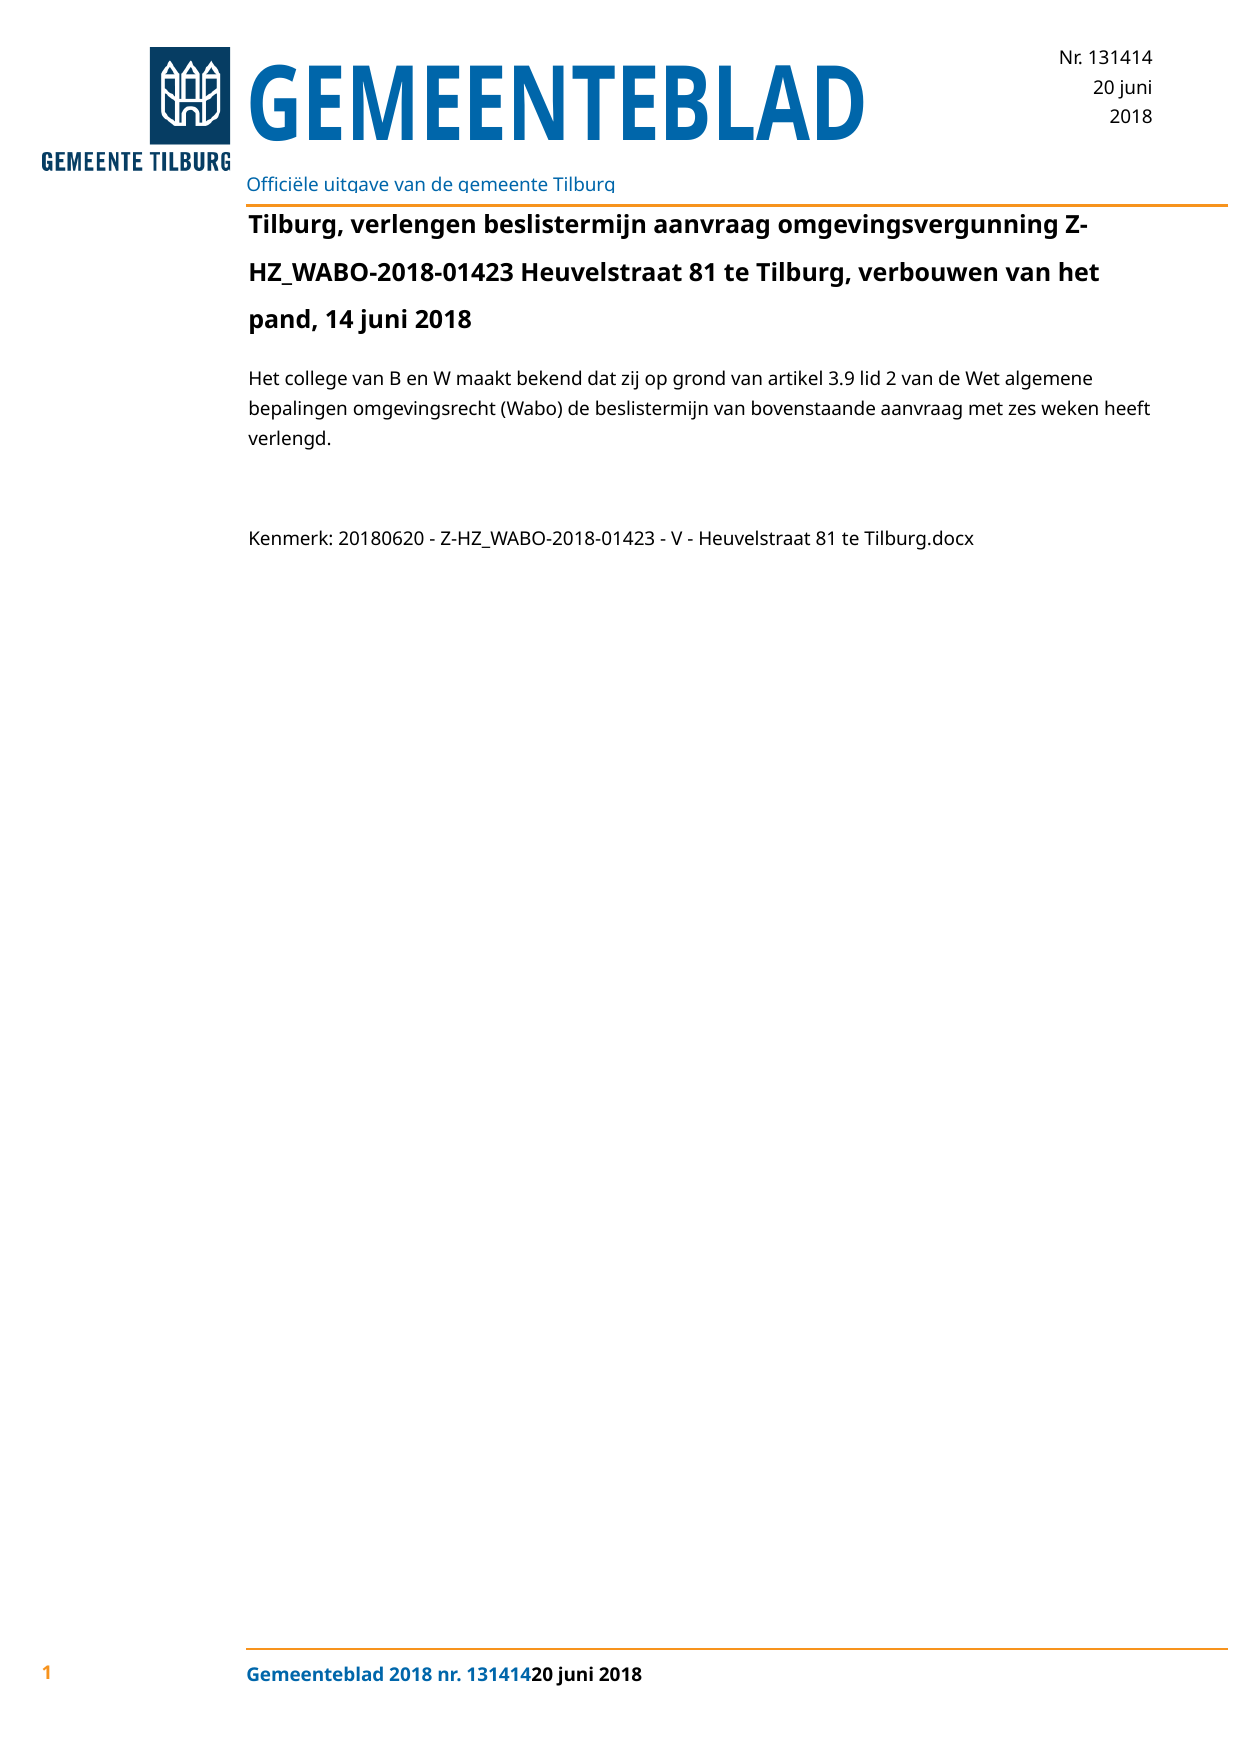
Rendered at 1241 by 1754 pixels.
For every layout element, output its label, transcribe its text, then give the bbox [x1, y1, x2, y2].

text Kenmerk: 20180620 - Z-HZ_WABO-2018-01423 - V - Heuvelstraat 81 te Tilburg.docx [248, 526, 1152, 551]
text Tilburg, verlengen beslistermijn aanvraag omgevingsvergunning Z-HZ_WABO-2018-01423 Heuvelstraat 81 te Tilburg, verbouwen van het pand, 14 juni 2018 [248, 207, 1152, 336]
text Het college van B en W maakt bekend dat zij op grond van artikel 3.9 lid 2 van de Wet algemene bepalingen omgevingsrecht (Wabo) de beslistermijn van bovenstaande aanvraag met zes weken heeft verlengd. [248, 366, 1152, 450]
picture [41, 47, 231, 172]
